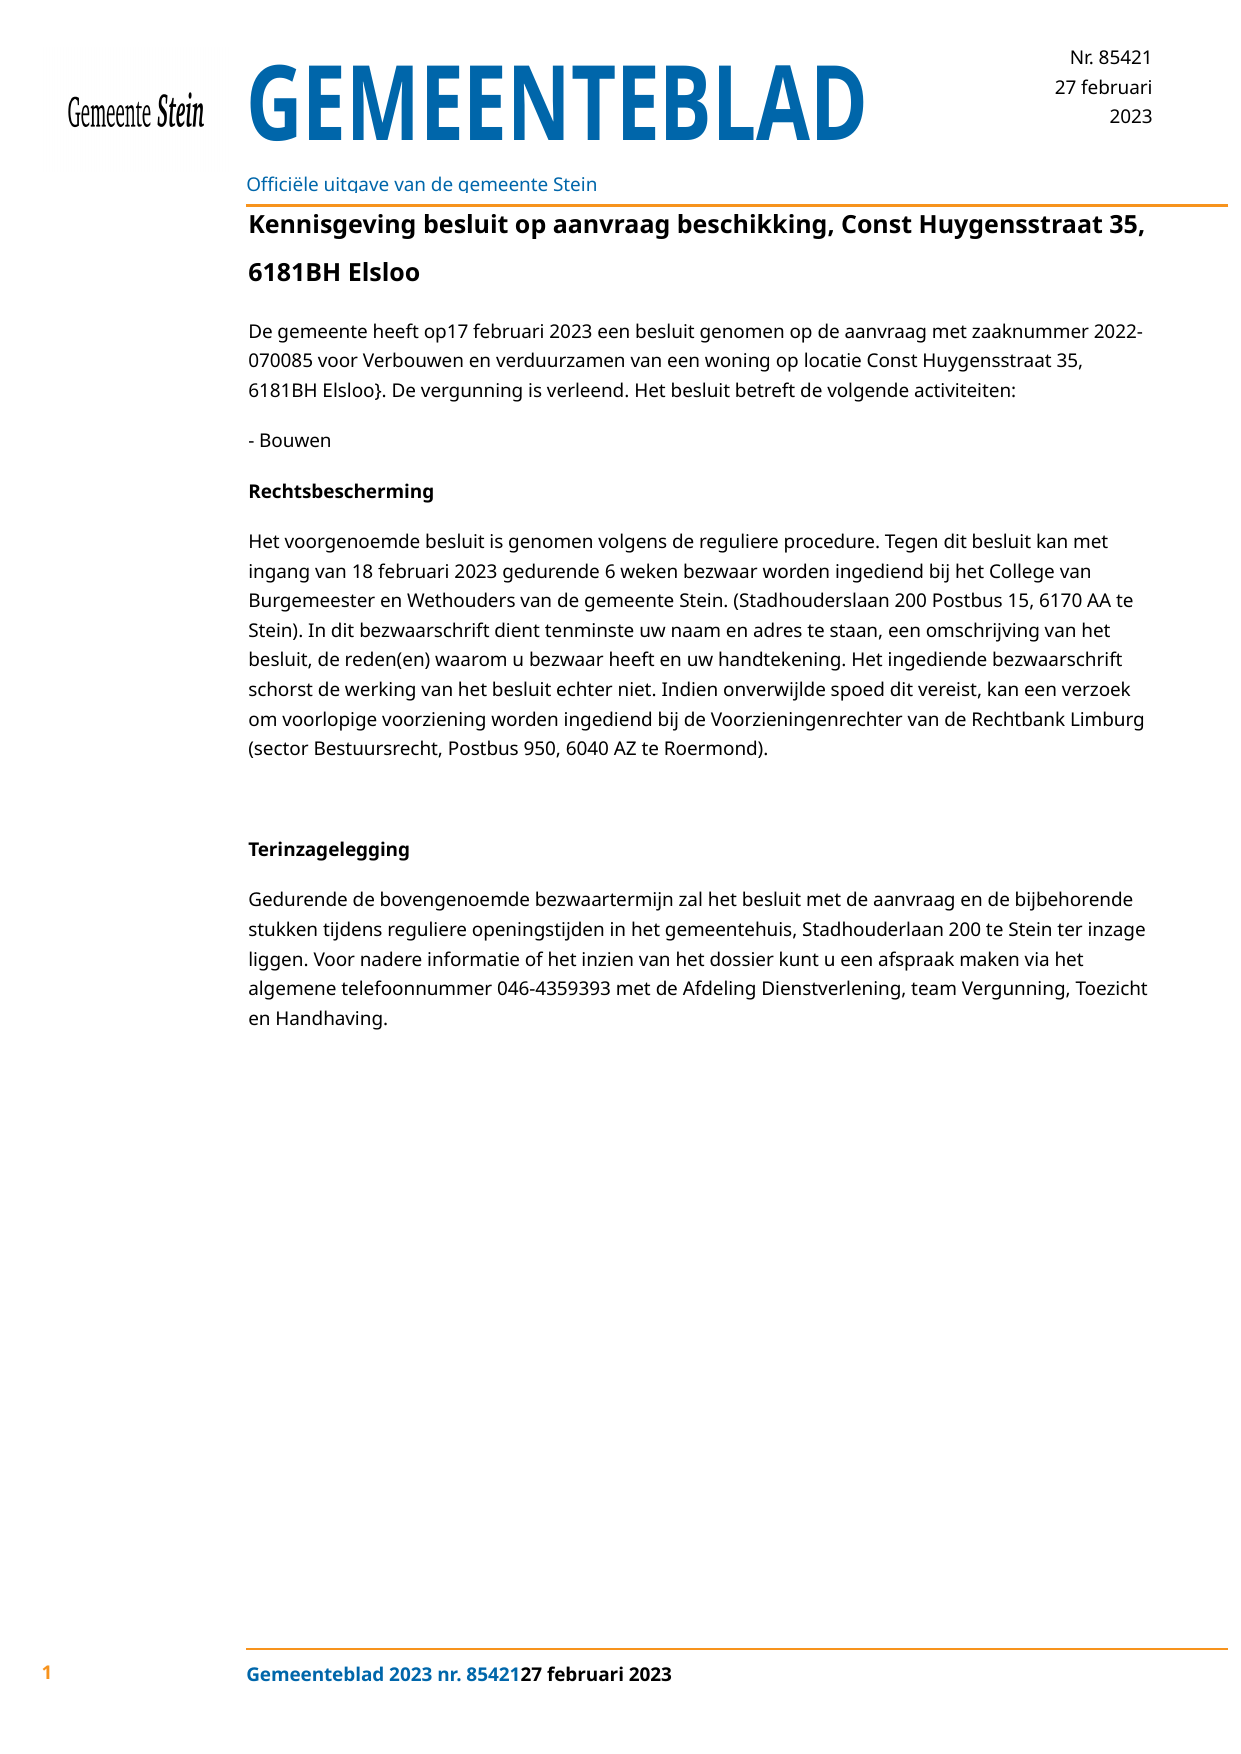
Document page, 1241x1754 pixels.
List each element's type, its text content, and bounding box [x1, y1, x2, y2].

text Gedurende de bovengenoemde bezwaartermijn zal het besluit met de aanvraag en de bijbehorende stukken tijdens reguliere openingstijden in het gemeentehuis, Stadhouderlaan 200 te Stein ter inzage liggen. Voor nadere informatie of het inzien van het dossier kunt u een afspraak maken via het algemene telefoonnummer 046-4359393 met de Afdeling Dienstverlening, team Vergunning, Toezicht en Handhaving. [248, 887, 1152, 1031]
text Rechtsbescherming [248, 478, 1152, 504]
text Het voorgenoemde besluit is genomen volgens de reguliere procedure. Tegen dit besluit kan met ingang van 18 februari 2023 gedurende 6 weken bezwaar worden ingediend bij het College van Burgemeester en Wethouders van de gemeente Stein. (Stadhouderslaan 200 Postbus 15, 6170 AA te Stein). In dit bezwaarschrift dient tenminste uw naam en adres te staan, een omschrijving van het besluit, de reden(en) waarom u bezwaar heeft en uw handtekening. Het ingediende bezwaarschrift schorst de werking van het besluit echter niet. Indien onverwijlde spoed dit vereist, kan een verzoek om voorlopige voorziening worden ingediend bij de Voorzieningenrechter van de Rechtbank Limburg (sector Bestuursrecht, Postbus 950, 6040 AZ te Roermond). [248, 528, 1152, 761]
text - Bouwen [248, 427, 1152, 453]
text Kennisgeving besluit op aanvraag beschikking, Const Huygensstraat 35, 6181BH Elsloo [248, 207, 1152, 288]
text De gemeente heeft op17 februari 2023 een besluit genomen op de aanvraag met zaaknummer 2022-070085 voor Verbouwen en verduurzamen van een woning op locatie Const Huygensstraat 35, 6181BH Elsloo}. De vergunning is verleend. Het besluit betreft de volgende activiteiten: [248, 318, 1152, 403]
picture [41, 47, 231, 172]
text Terinzagelegging [248, 836, 1152, 862]
